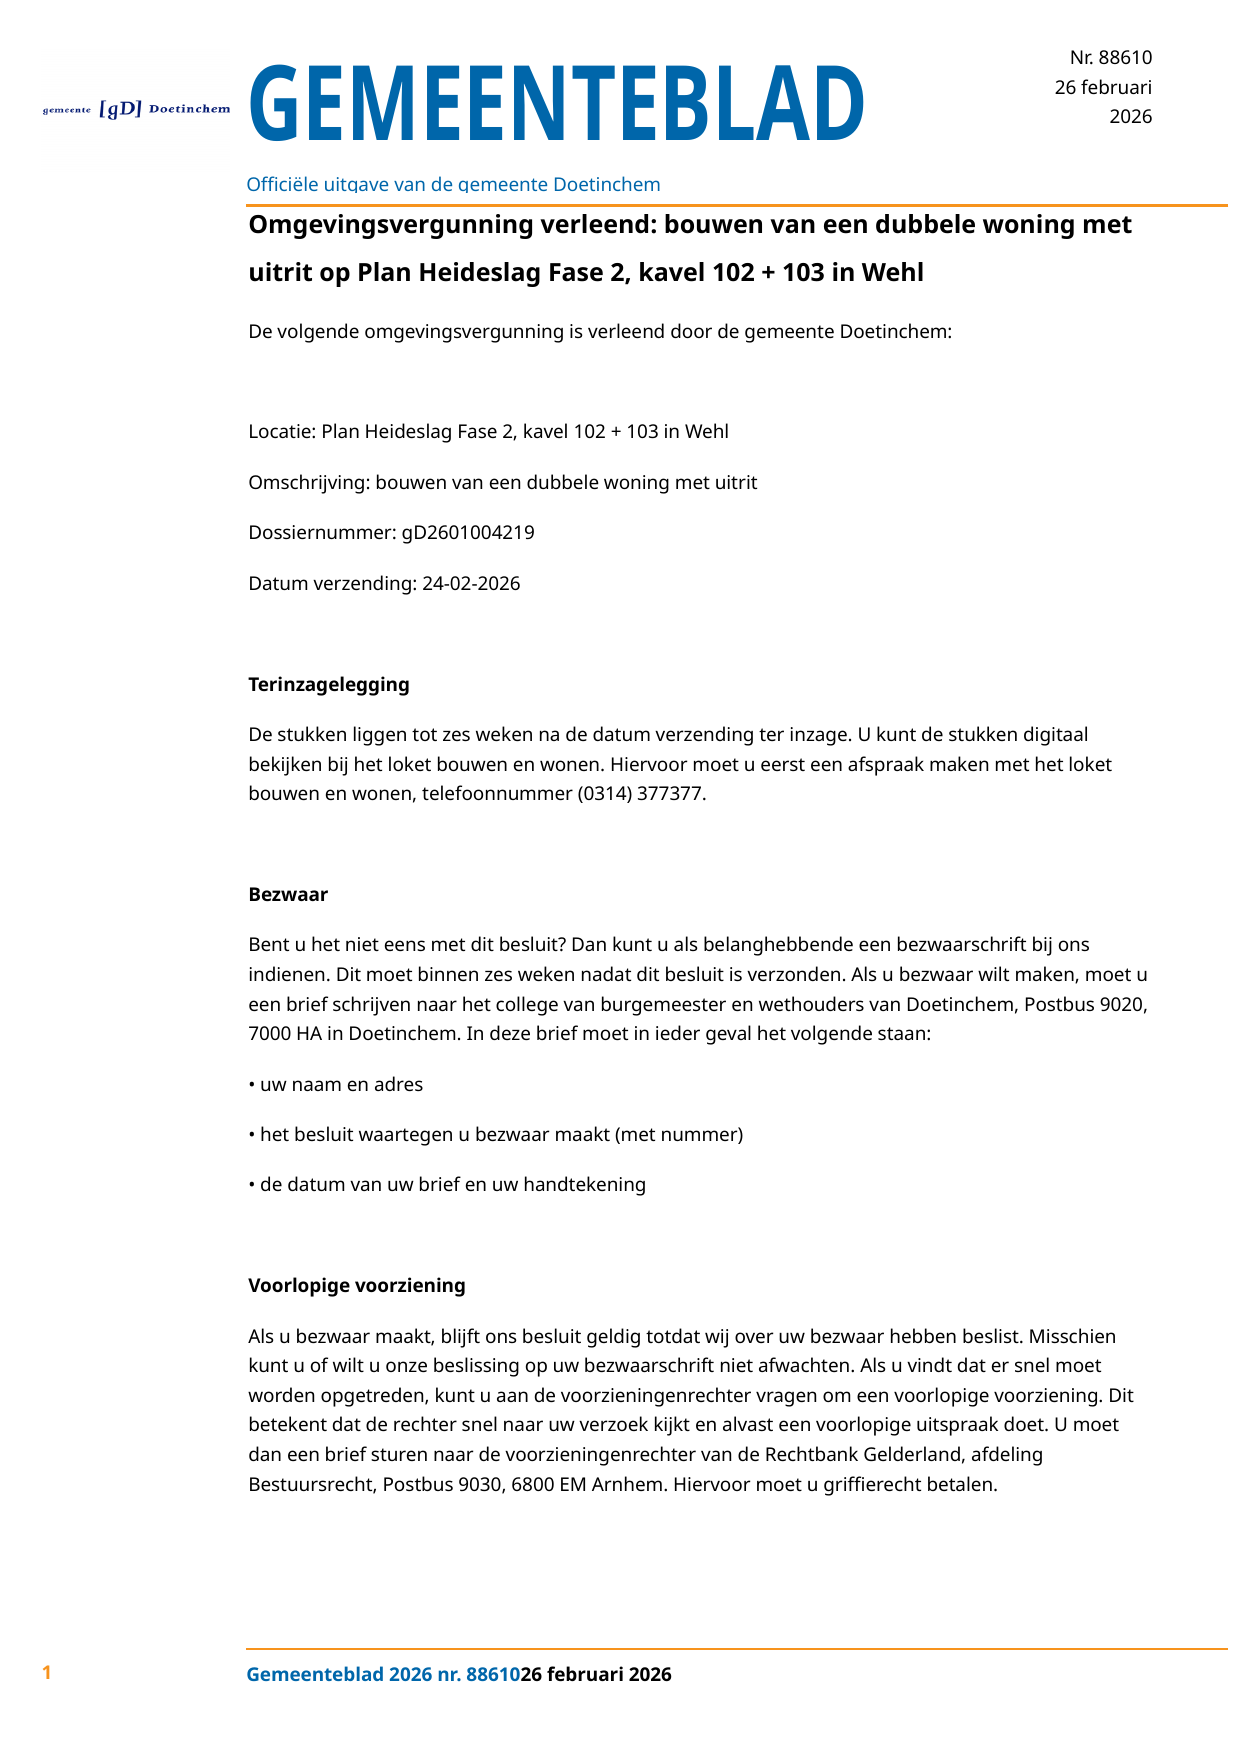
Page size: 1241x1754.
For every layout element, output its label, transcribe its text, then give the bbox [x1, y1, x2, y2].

picture [41, 47, 231, 172]
text Bezwaar [248, 881, 1152, 907]
text Bent u het niet eens met dit besluit? Dan kunt u als belanghebbende een bezwaarschrift bij ons indienen. Dit moet binnen zes weken nadat dit besluit is verzonden. Als u bezwaar wilt maken, moet u een brief schrijven naar het college van burgemeester en wethouders van Doetinchem, Postbus 9020, 7000 HA in Doetinchem. In deze brief moet in ieder geval het volgende staan: [248, 932, 1152, 1046]
text Dossiernummer: gD2601004219 [248, 519, 1152, 545]
text Terinzagelegging [248, 671, 1152, 697]
text • het besluit waartegen u bezwaar maakt (met nummer) [248, 1121, 1152, 1147]
text • uw naam en adres [248, 1071, 1152, 1097]
text Locatie: Plan Heideslag Fase 2, kavel 102 + 103 in Wehl [248, 419, 1152, 444]
text De volgende omgevingsvergunning is verleend door de gemeente Doetinchem: [248, 318, 1152, 344]
text Voorlopige voorziening [248, 1272, 1152, 1298]
text • de datum van uw brief en uw handtekening [248, 1172, 1152, 1197]
text Omschrijving: bouwen van een dubbele woning met uitrit [248, 469, 1152, 495]
text De stukken liggen tot zes weken na de datum verzending ter inzage. U kunt de stukken digitaal bekijken bij het loket bouwen en wonen. Hiervoor moet u eerst een afspraak maken met het loket bouwen en wonen, telefoonnummer (0314) 377377. [248, 721, 1152, 806]
text Datum verzending: 24-02-2026 [248, 570, 1152, 596]
text Als u bezwaar maakt, blijft ons besluit geldig totdat wij over uw bezwaar hebben beslist. Misschien kunt u of wilt u onze beslissing op uw bezwaarschrift niet afwachten. Als u vindt dat er snel moet worden opgetreden, kunt u aan de voorzieningenrechter vragen om een voorlopige voorziening. Dit betekent dat de rechter snel naar uw verzoek kijkt en alvast een voorlopige uitspraak doet. U moet dan een brief sturen naar de voorzieningenrechter van de Rechtbank Gelderland, afdeling Bestuursrecht, Postbus 9030, 6800 EM Arnhem. Hiervoor moet u griffierecht betalen. [248, 1323, 1152, 1497]
text Omgevingsvergunning verleend: bouwen van een dubbele woning met uitrit op Plan Heideslag Fase 2, kavel 102 + 103 in Wehl [248, 207, 1152, 288]
